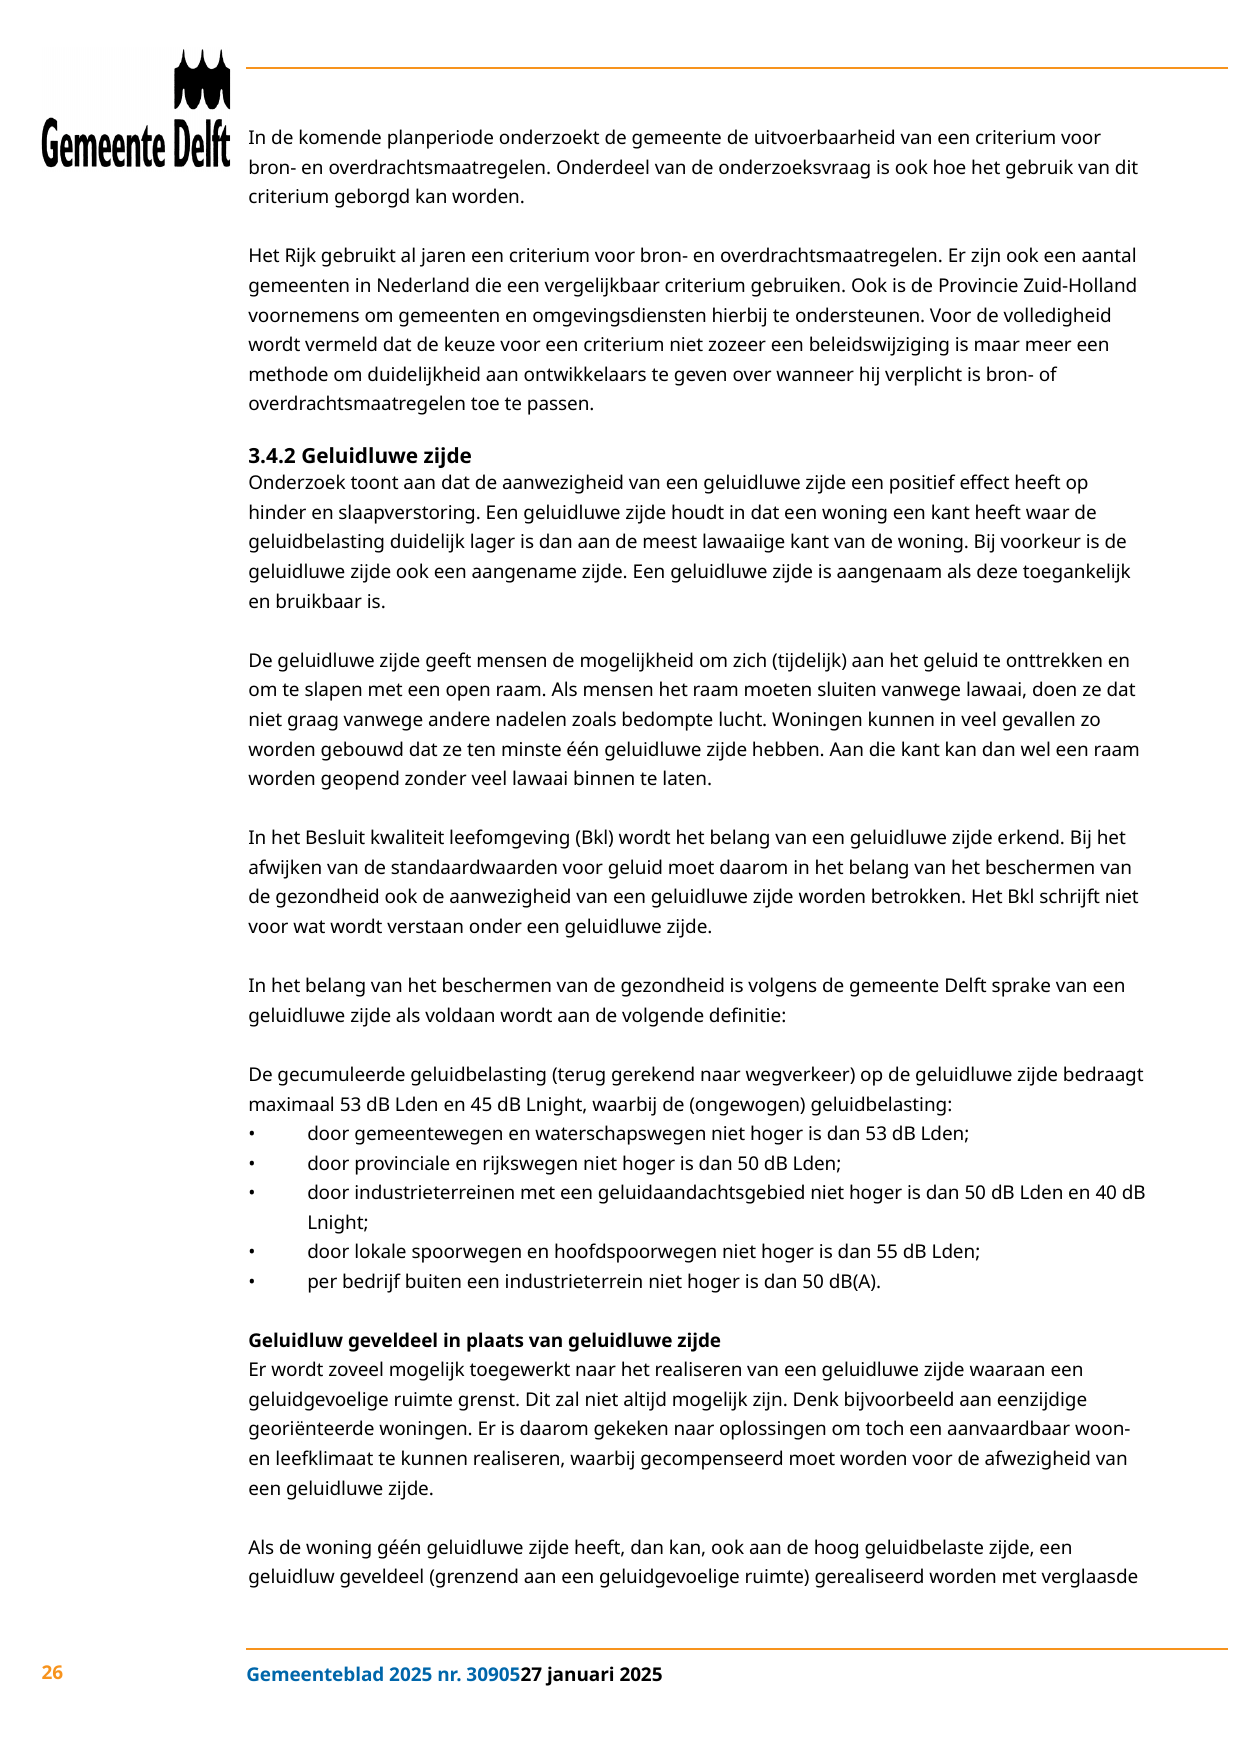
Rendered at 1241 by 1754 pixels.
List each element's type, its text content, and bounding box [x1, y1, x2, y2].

text Er wordt zoveel mogelijk toegewerkt naar het realiseren van een geluidluwe zijde waaraan een geluidgevoelige ruimte grenst. Dit zal niet altijd mogelijk zijn. Denk bijvoorbeeld aan eenzijdige georiënteerde woningen. Er is daarom gekeken naar oplossingen om toch een aanvaardbaar woon- en leefklimaat te kunnen realiseren, waarbij gecompenseerd moet worden voor de afwezigheid van een geluidluwe zijde. [248, 1356, 1152, 1501]
picture [41, 47, 231, 172]
text Onderzoek toont aan dat de aanwezigheid van een geluidluwe zijde een positief effect heeft op hinder en slaapverstoring. Een geluidluwe zijde houdt in dat een woning een kant heeft waar de geluidbelasting duidelijk lager is dan aan de meest lawaaiige kant van de woning. Bij voorkeur is de geluidluwe zijde ook een aangename zijde. Een geluidluwe zijde is aangenaam als deze toegankelijk en bruikbaar is. [248, 469, 1152, 613]
table_header Als de woning géén geluidluwe zijde heeft, dan kan, ook aan de hoog geluidbelaste zijde, een geluidluw geveldeel (grenzend aan een geluidgevoelige ruimte) gerealiseerd worden met verglaasde [248, 1534, 1152, 1589]
text Het Rijk gebruikt al jaren een criterium voor bron- en overdrachtsmaatregelen. Er zijn ook een aantal gemeenten in Nederland die een vergelijkbaar criterium gebruiken. Ook is de Provincie Zuid-Holland voornemens om gemeenten en omgevingsdiensten hierbij te ondersteunen. Voor de volledigheid wordt vermeld dat de keuze voor een criterium niet zozeer een beleidswijziging is maar meer een methode om duidelijkheid aan ontwikkelaars te geven over wanneer hij verplicht is bron- of overdrachtsmaatregelen toe te passen. [248, 243, 1152, 416]
text Geluidluw geveldeel in plaats van geluidluwe zijde [248, 1327, 1152, 1353]
text In het Besluit kwaliteit leefomgeving (Bkl) wordt het belang van een geluidluwe zijde erkend. Bij het afwijken van de standaardwaarden voor geluid moet daarom in het belang van het beschermen van de gezondheid ook de aanwezigheid van een geluidluwe zijde worden betrokken. Het Bkl schrijft niet voor wat wordt verstaan onder een geluidluwe zijde. [248, 824, 1152, 939]
text 3.4.2 Geluidluwe zijde [248, 441, 1152, 469]
text De geluidluwe zijde geeft mensen de mogelijkheid om zich (tijdelijk) aan het geluid te onttrekken en om te slapen met een open raam. Als mensen het raam moeten sluiten vanwege lawaai, doen ze dat niet graag vanwege andere nadelen zoals bedompte lucht. Woningen kunnen in veel gevallen zo worden gebouwd dat ze ten minste één geluidluwe zijde hebben. Aan die kant kan dan wel een raam worden geopend zonder veel lawaai binnen te laten. [248, 647, 1152, 791]
text In de komende planperiode onderzoekt de gemeente de uitvoerbaarheid van een criterium voor bron- en overdrachtsmaatregelen. Onderdeel van de onderzoeksvraag is ook hoe het gebruik van dit criterium geborgd kan worden. [248, 124, 1152, 209]
table_header In het belang van het beschermen van de gezondheid is volgens de gemeente Delft sprake van een geluidluwe zijde als voldaan wordt aan de volgende definitie: De gecumuleerde geluidbelasting (terug gerekend naar wegverkeer) op de geluidluwe zijde bedraagt maximaal 53 dB Lden en 45 dB Lnight, waarbij de (ongewogen) geluidbelasting: door gemeentewegen en waterschapswegen niet hoger is dan 53 dB Lden; door provinciale en rijkswegen niet hoger is dan 50 dB Lden; door industrieterreinen met een geluidaandachtsgebied niet hoger is dan 50 dB Lden en 40 dB Lnight; door lokale spoorwegen en hoofdspoorwegen niet hoger is dan 55 dB Lden; per bedrijf buiten een industrieterrein niet hoger is dan 50 dB(A). [248, 973, 1152, 1294]
